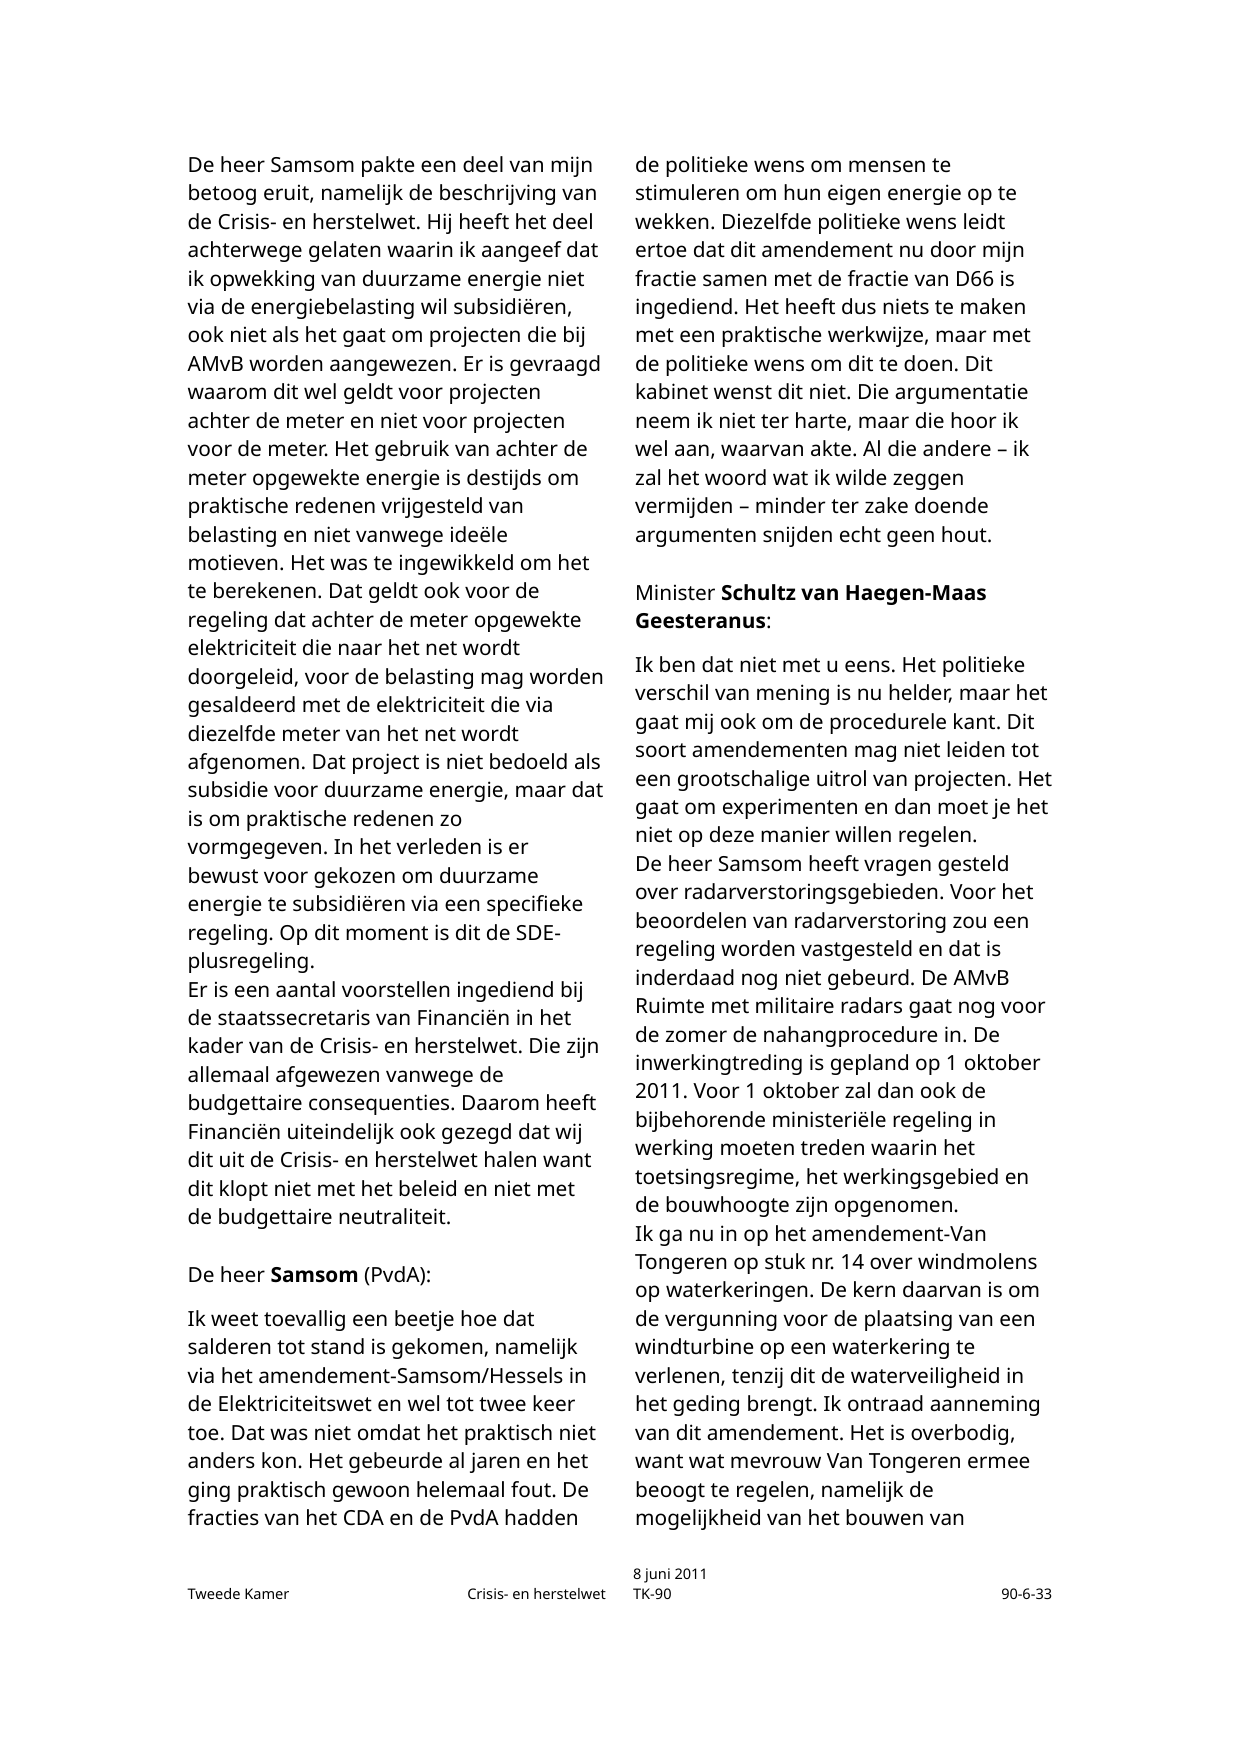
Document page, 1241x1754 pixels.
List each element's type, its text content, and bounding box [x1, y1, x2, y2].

text Minister Schultz van Haegen-Maas Geesteranus: [635, 578, 1053, 635]
text Ik weet toevallig een beetje hoe dat salderen tot stand is gekomen, namelijk via het amendement-Samsom/Hessels in de Elektriciteitswet en wel tot twee keer toe. Dat was niet omdat het praktisch niet anders kon. Het gebeurde al jaren en het ging praktisch gewoon helemaal fout. De fracties van het CDA en de PvdA hadden [187, 1304, 605, 1532]
text Er is een aantal voorstellen ingediend bij de staatssecretaris van Financiën in het kader van de Crisis- en herstelwet. Die zijn allemaal afgewezen vanwege de budgettaire consequenties. Daarom heeft Financiën uiteindelijk ook gezegd dat wij dit uit de Crisis- en herstelwet halen want dit klopt niet met het beleid en niet met de budgettaire neutraliteit. [187, 975, 605, 1231]
text Ik ben dat niet met u eens. Het politieke verschil van mening is nu helder, maar het gaat mij ook om de procedurele kant. Dit soort amendementen mag niet leiden tot een grootschalige uitrol van projecten. Het gaat om experimenten en dan moet je het niet op deze manier willen regelen. [635, 650, 1053, 849]
text de politieke wens om mensen te stimuleren om hun eigen energie op te wekken. Diezelfde politieke wens leidt ertoe dat dit amendement nu door mijn fractie samen met de fractie van D66 is ingediend. Het heeft dus niets te maken met een praktische werkwijze, maar met de politieke wens om dit te doen. Dit kabinet wenst dit niet. Die argumentatie neem ik niet ter harte, maar die hoor ik wel aan, waarvan akte. Al die andere – ik zal het woord wat ik wilde zeggen vermijden – minder ter zake doende argumenten snijden echt geen hout. [635, 150, 1053, 548]
text Ik ga nu in op het amendement-Van Tongeren op stuk nr. 14 over windmolens op waterkeringen. De kern daarvan is om de vergunning voor de plaatsing van een windturbine op een waterkering te verlenen, tenzij dit de waterveiligheid in het geding brengt. Ik ontraad aanneming van dit amendement. Het is overbodig, want wat mevrouw Van Tongeren ermee beoogt te regelen, namelijk de mogelijkheid van het bouwen van [635, 1219, 1053, 1532]
text De heer Samsom heeft vragen gesteld over radarverstoringsgebieden. Voor het beoordelen van radarverstoring zou een regeling worden vastgesteld en dat is inderdaad nog niet gebeurd. De AMvB Ruimte met militaire radars gaat nog voor de zomer de nahangprocedure in. De inwerkingtreding is gepland op 1 oktober 2011. Voor 1 oktober zal dan ook de bijbehorende ministeriële regeling in werking moeten treden waarin het toetsingsregime, het werkingsgebied en de bouwhoogte zijn opgenomen. [635, 849, 1053, 1219]
text De heer Samsom pakte een deel van mijn betoog eruit, namelijk de beschrijving van de Crisis- en herstelwet. Hij heeft het deel achterwege gelaten waarin ik aangeef dat ik opwekking van duurzame energie niet via de energiebelasting wil subsidiëren, ook niet als het gaat om projecten die bij AMvB worden aangewezen. Er is gevraagd waarom dit wel geldt voor projecten achter de meter en niet voor projecten voor de meter. Het gebruik van achter de meter opgewekte energie is destijds om praktische redenen vrijgesteld van belasting en niet vanwege ideële motieven. Het was te ingewikkeld om het te berekenen. Dat geldt ook voor de regeling dat achter de meter opgewekte elektriciteit die naar het net wordt doorgeleid, voor de belasting mag worden gesaldeerd met de elektriciteit die via diezelfde meter van het net wordt afgenomen. Dat project is niet bedoeld als subsidie voor duurzame energie, maar dat is om praktische redenen zo vormgegeven. In het verleden is er bewust voor gekozen om duurzame energie te subsidiëren via een specifieke regeling. Op dit moment is dit de SDE-plusregeling. [187, 150, 605, 975]
text De heer Samsom (PvdA): [187, 1261, 605, 1289]
